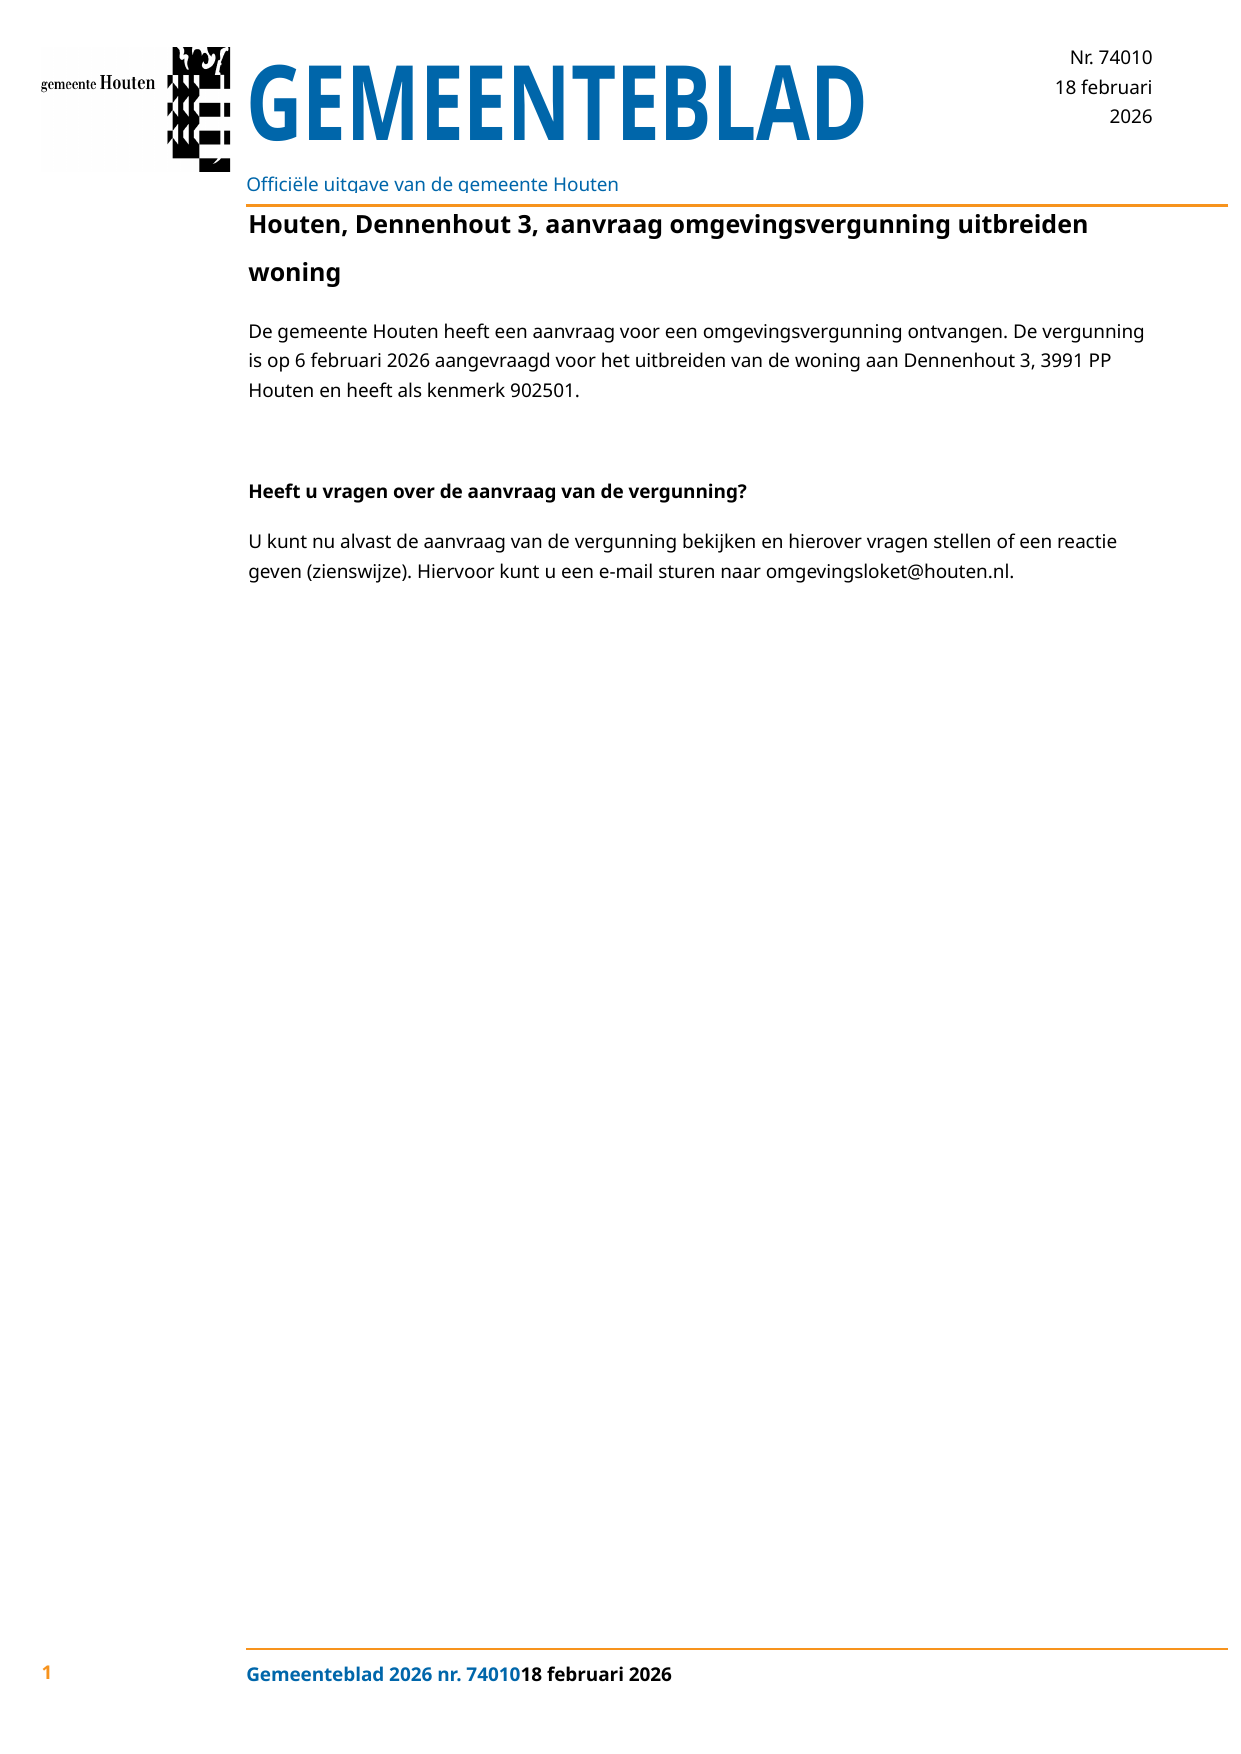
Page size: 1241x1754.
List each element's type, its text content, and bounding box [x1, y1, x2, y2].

text De gemeente Houten heeft een aanvraag voor een omgevingsvergunning ontvangen. De vergunning is op 6 februari 2026 aangevraagd voor het uitbreiden van de woning aan Dennenhout 3, 3991 PP Houten en heeft als kenmerk 902501. [248, 318, 1152, 403]
text Houten, Dennenhout 3, aanvraag omgevingsvergunning uitbreiden woning [248, 207, 1152, 288]
text Heeft u vragen over de aanvraag van de vergunning? [248, 478, 1152, 504]
text U kunt nu alvast de aanvraag van de vergunning bekijken en hierover vragen stellen of een reactie geven (zienswijze). Hiervoor kunt u een e-mail sturen naar omgevingsloket@houten.nl. [248, 528, 1152, 584]
picture [41, 47, 231, 172]
